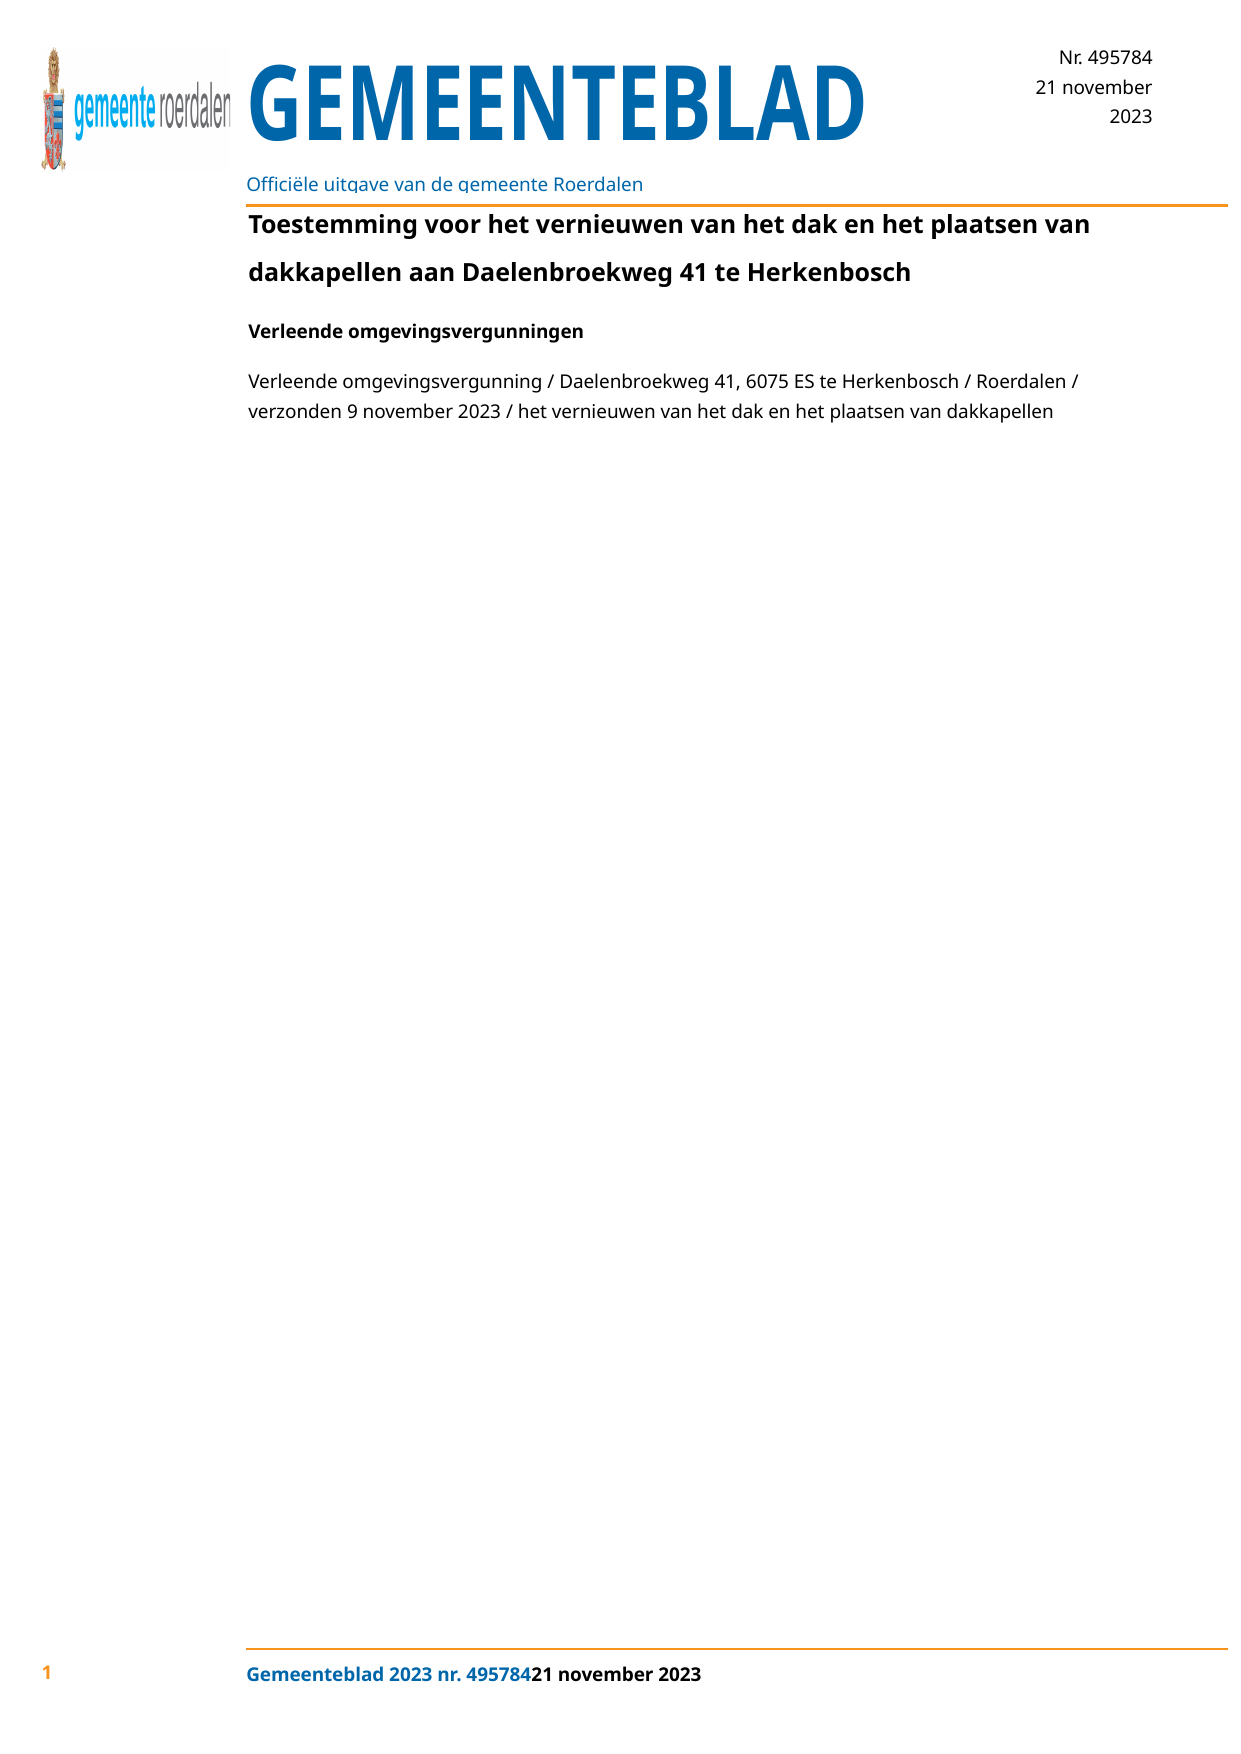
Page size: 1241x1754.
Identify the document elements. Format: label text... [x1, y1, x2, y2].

text Verleende omgevingsvergunningen [248, 318, 1152, 344]
picture [41, 47, 231, 172]
text Verleende omgevingsvergunning / Daelenbroekweg 41, 6075 ES te Herkenbosch / Roerdalen / verzonden 9 november 2023 / het vernieuwen van het dak en het plaatsen van dakkapellen [248, 368, 1152, 424]
text Toestemming voor het vernieuwen van het dak en het plaatsen van dakkapellen aan Daelenbroekweg 41 te Herkenbosch [248, 207, 1152, 288]
